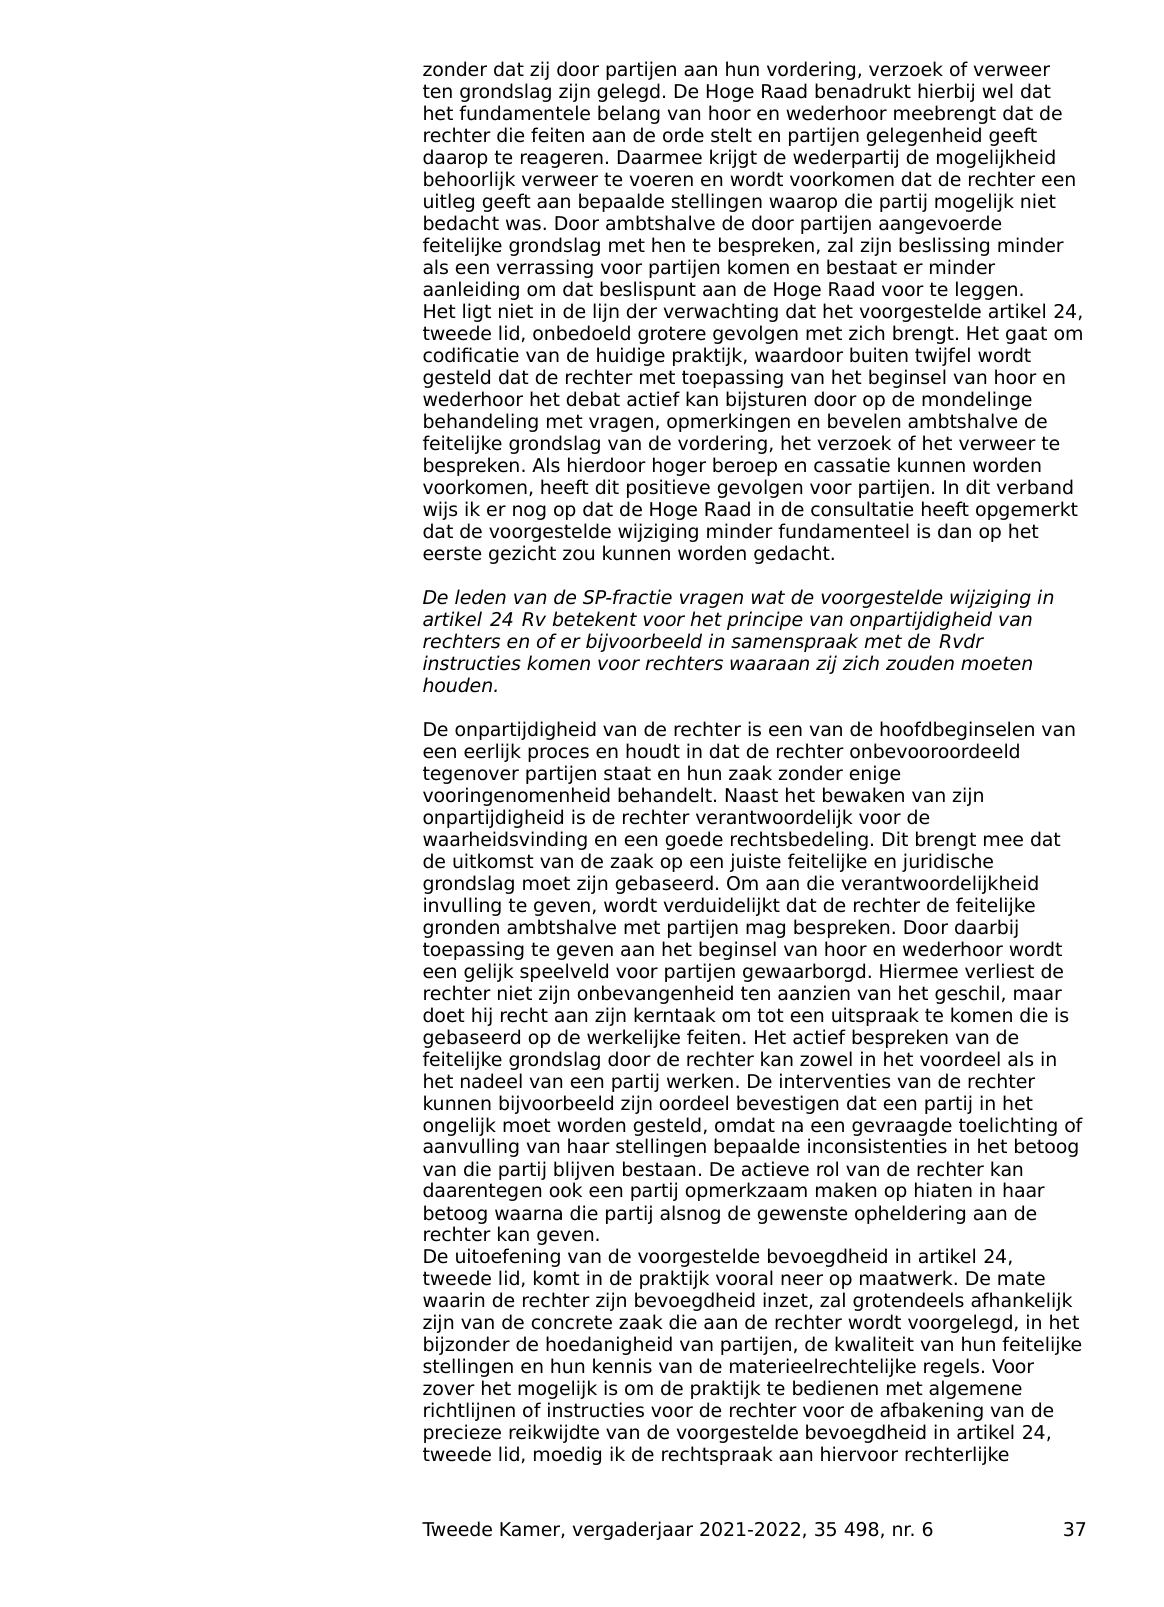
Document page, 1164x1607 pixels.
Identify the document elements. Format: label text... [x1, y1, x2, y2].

text De leden van de SP-fractie vragen wat de voorgestelde wijziging in artikel 24 Rv betekent voor het principe van onpartijdigheid van rechters en of er bijvoorbeeld in samenspraak met de Rvdr instructies komen voor rechters waaraan zij zich zouden moeten houden. [422, 587, 1087, 697]
text Het ligt niet in de lijn der verwachting dat het voorgestelde artikel 24, tweede lid, onbedoeld grotere gevolgen met zich brengt. Het gaat om codificatie van de huidige praktijk, waardoor buiten twijfel wordt gesteld dat de rechter met toepassing van het beginsel van hoor en wederhoor het debat actief kan bijsturen door op de mondelinge behandeling met vragen, opmerkingen en bevelen ambtshalve de feitelijke grondslag van de vordering, het verzoek of het verweer te bespreken. Als hierdoor hoger beroep en cassatie kunnen worden voorkomen, heeft dit positieve gevolgen voor partijen. In dit verband wijs ik er nog op dat de Hoge Raad in de consultatie heeft opgemerkt dat de voorgestelde wijziging minder fundamenteel is dan op het eerste gezicht zou kunnen worden gedacht. [422, 301, 1087, 564]
text De onpartijdigheid van de rechter is een van de hoofdbeginselen van een eerlijk proces en houdt in dat de rechter onbevooroordeeld tegenover partijen staat en hun zaak zonder enige vooringenomenheid behandelt. Naast het bewaken van zijn onpartijdigheid is de rechter verantwoordelijk voor de waarheidsvinding en een goede rechtsbedeling. Dit brengt mee dat de uitkomst van de zaak op een juiste feitelijke en juridische grondslag moet zijn gebaseerd. Om aan die verantwoordelijkheid invulling te geven, wordt verduidelijkt dat de rechter de feitelijke gronden ambtshalve met partijen mag bespreken. Door daarbij toepassing te geven aan het beginsel van hoor en wederhoor wordt een gelijk speelveld voor partijen gewaarborgd. Hiermee verliest de rechter niet zijn onbevangenheid ten aanzien van het geschil, maar doet hij recht aan zijn kerntaak om tot een uitspraak te komen die is gebaseerd op de werkelijke feiten. Het actief bespreken van de feitelijke grondslag door de rechter kan zowel in het voordeel als in het nadeel van een partij werken. De interventies van de rechter kunnen bijvoorbeeld zijn oordeel bevestigen dat een partij in het ongelijk moet worden gesteld, omdat na een gevraagde toelichting of aanvulling van haar stellingen bepaalde inconsistenties in het betoog van die partij blijven bestaan. De actieve rol van de rechter kan daarentegen ook een partij opmerkzaam maken op hiaten in haar betoog waarna die partij alsnog de gewenste opheldering aan de rechter kan geven. [422, 719, 1087, 1246]
text De uitoefening van de voorgestelde bevoegdheid in artikel 24, tweede lid, komt in de praktijk vooral neer op maatwerk. De mate waarin de rechter zijn bevoegdheid inzet, zal grotendeels afhankelijk zijn van de concrete zaak die aan de rechter wordt voorgelegd, in het bijzonder de hoedanigheid van partijen, de kwaliteit van hun feitelijke stellingen en hun kennis van de materieelrechtelijke regels. Voor zover het mogelijk is om de praktijk te bedienen met algemene richtlijnen of instructies voor de rechter voor de afbakening van de precieze reikwijdte van de voorgestelde bevoegdheid in artikel 24, tweede lid, moedig ik de rechtspraak aan hiervoor rechterlijke [422, 1246, 1087, 1466]
text zonder dat zij door partijen aan hun vordering, verzoek of verweer ten grondslag zijn gelegd. De Hoge Raad benadrukt hierbij wel dat het fundamentele belang van hoor en wederhoor meebrengt dat de rechter die feiten aan de orde stelt en partijen gelegenheid geeft daarop te reageren. Daarmee krijgt de wederpartij de mogelijkheid behoorlijk verweer te voeren en wordt voorkomen dat de rechter een uitleg geeft aan bepaalde stellingen waarop die partij mogelijk niet bedacht was. Door ambtshalve de door partijen aangevoerde feitelijke grondslag met hen te bespreken, zal zijn beslissing minder als een verrassing voor partijen komen en bestaat er minder aanleiding om dat beslispunt aan de Hoge Raad voor te leggen. [422, 59, 1087, 301]
